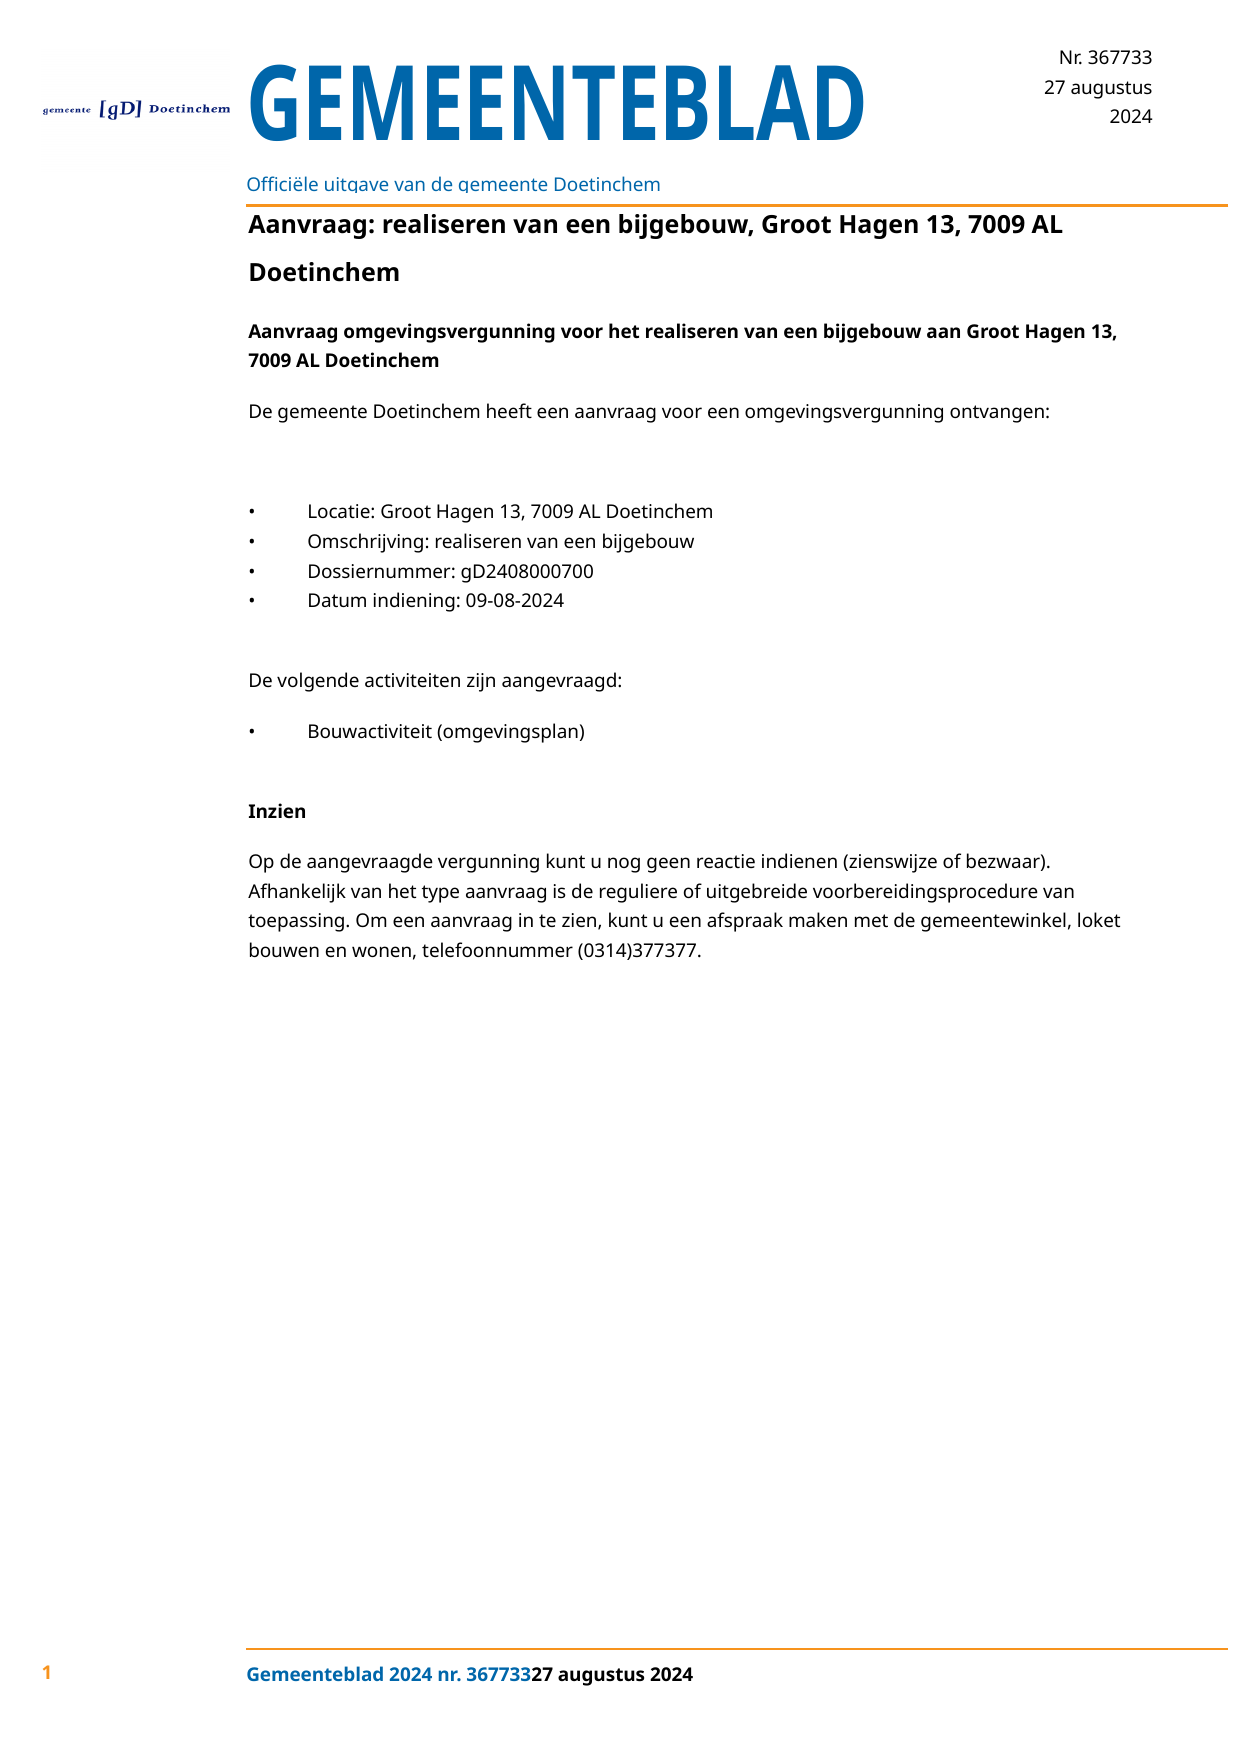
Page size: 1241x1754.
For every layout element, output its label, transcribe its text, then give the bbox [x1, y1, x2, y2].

text Aanvraag: realiseren van een bijgebouw, Groot Hagen 13, 7009 AL Doetinchem [248, 207, 1152, 288]
picture [41, 47, 231, 172]
text De volgende activiteiten zijn aangevraagd: [248, 667, 1152, 693]
list Locatie: Groot Hagen 13, 7009 AL Doetinchem [248, 499, 1152, 524]
text Op de aangevraagde vergunning kunt u nog geen reactie indienen (zienswijze of bezwaar). Afhankelijk van het type aanvraag is de reguliere of uitgebreide voorbereidingsprocedure van toepassing. Om een aanvraag in te zien, kunt u een afspraak maken met de gemeentewinkel, loket bouwen en wonen, telefoonnummer (0314)377377. [248, 848, 1152, 963]
text Inzien [248, 798, 1152, 824]
text De gemeente Doetinchem heeft een aanvraag voor een omgevingsvergunning ontvangen: [248, 398, 1152, 424]
list Datum indiening: 09-08-2024 [248, 587, 1152, 613]
text Aanvraag omgevingsvergunning voor het realiseren van een bijgebouw aan Groot Hagen 13, 7009 AL Doetinchem [248, 318, 1152, 373]
list Omschrijving: realiseren van een bijgebouw [248, 528, 1152, 554]
list Dossiernummer: gD2408000700 [248, 558, 1152, 584]
list Bouwactiviteit (omgevingsplan) [248, 718, 1152, 744]
